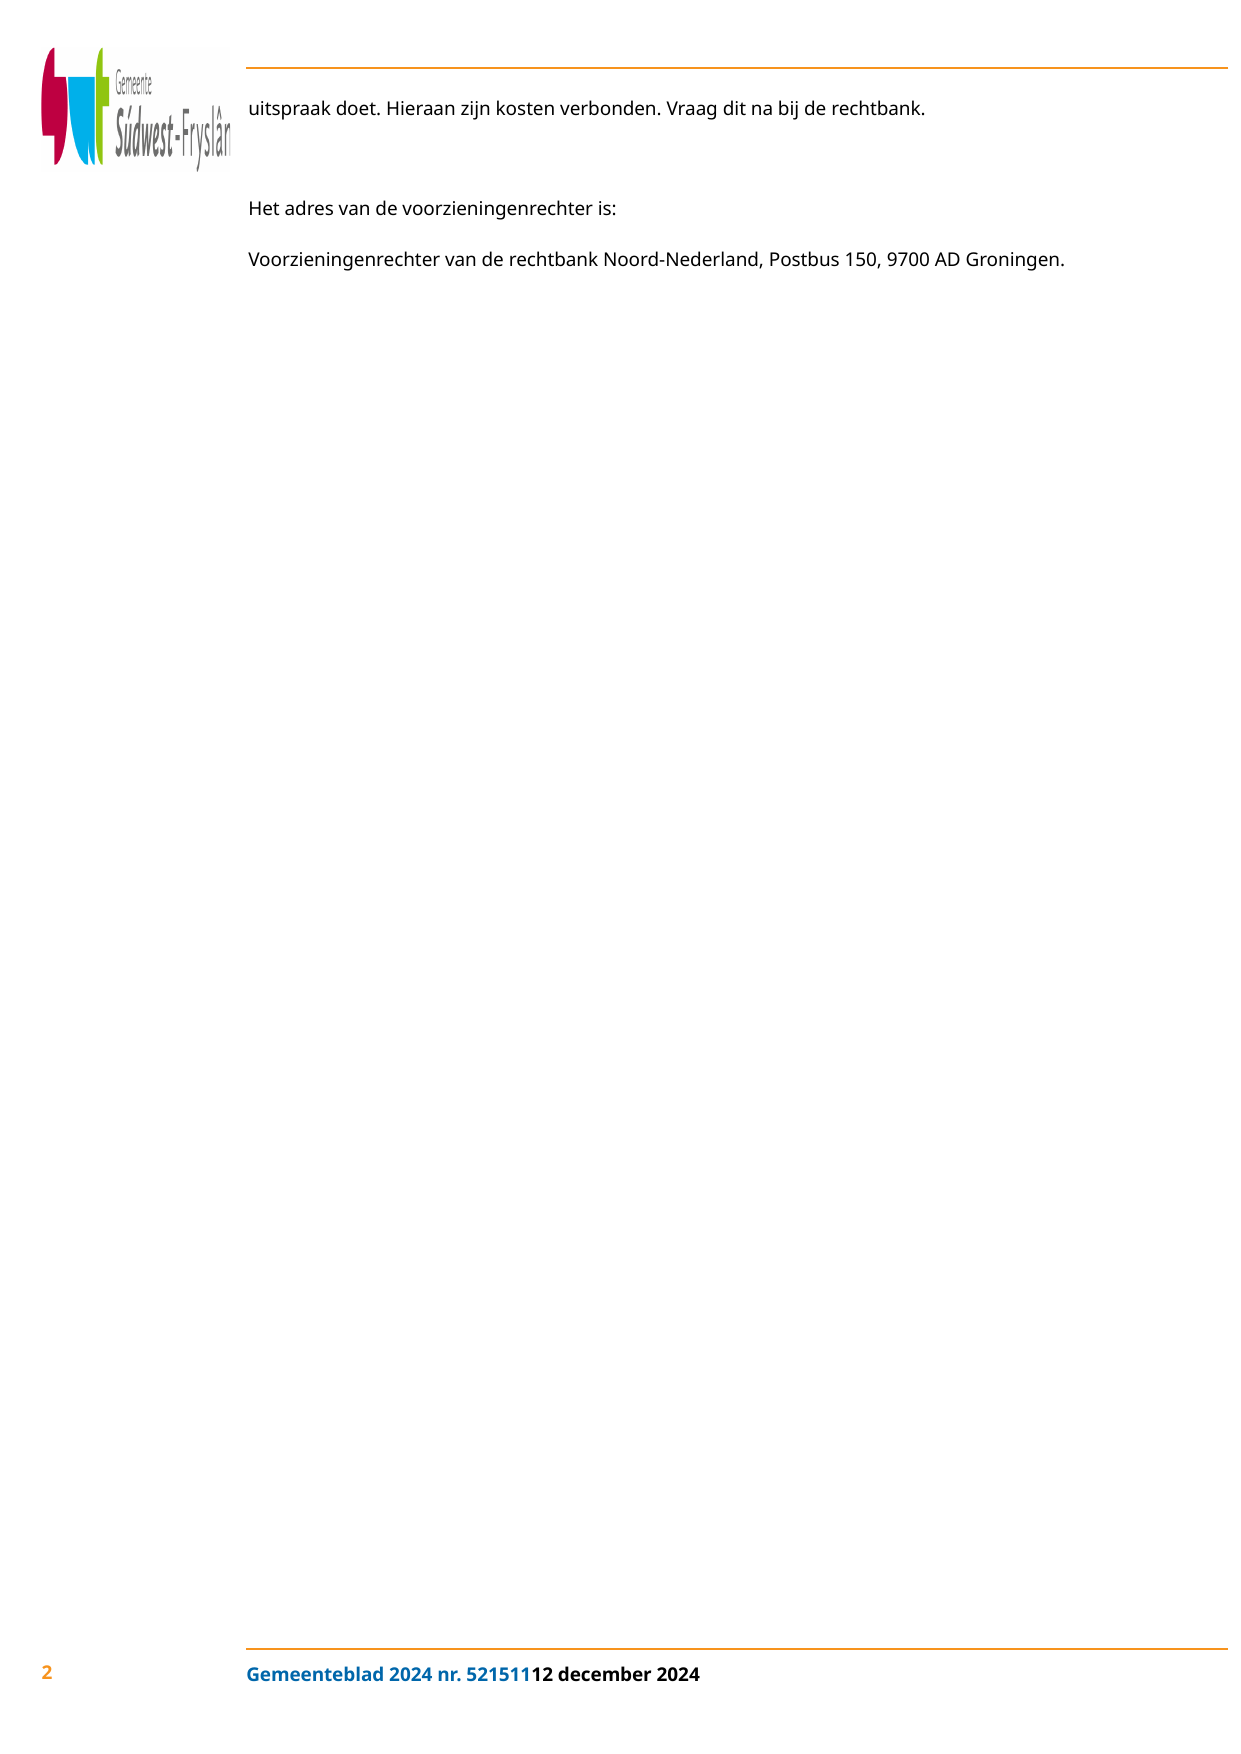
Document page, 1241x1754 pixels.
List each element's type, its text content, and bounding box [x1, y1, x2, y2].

text Het adres van de voorzieningenrechter is: [248, 196, 1152, 221]
text Voorzieningenrechter van de rechtbank Noord-Nederland, Postbus 150, 9700 AD Groningen. [248, 246, 1152, 272]
text uitspraak doet. Hieraan zijn kosten verbonden. Vraag dit na bij de rechtbank. [248, 95, 1152, 121]
picture [41, 47, 231, 172]
